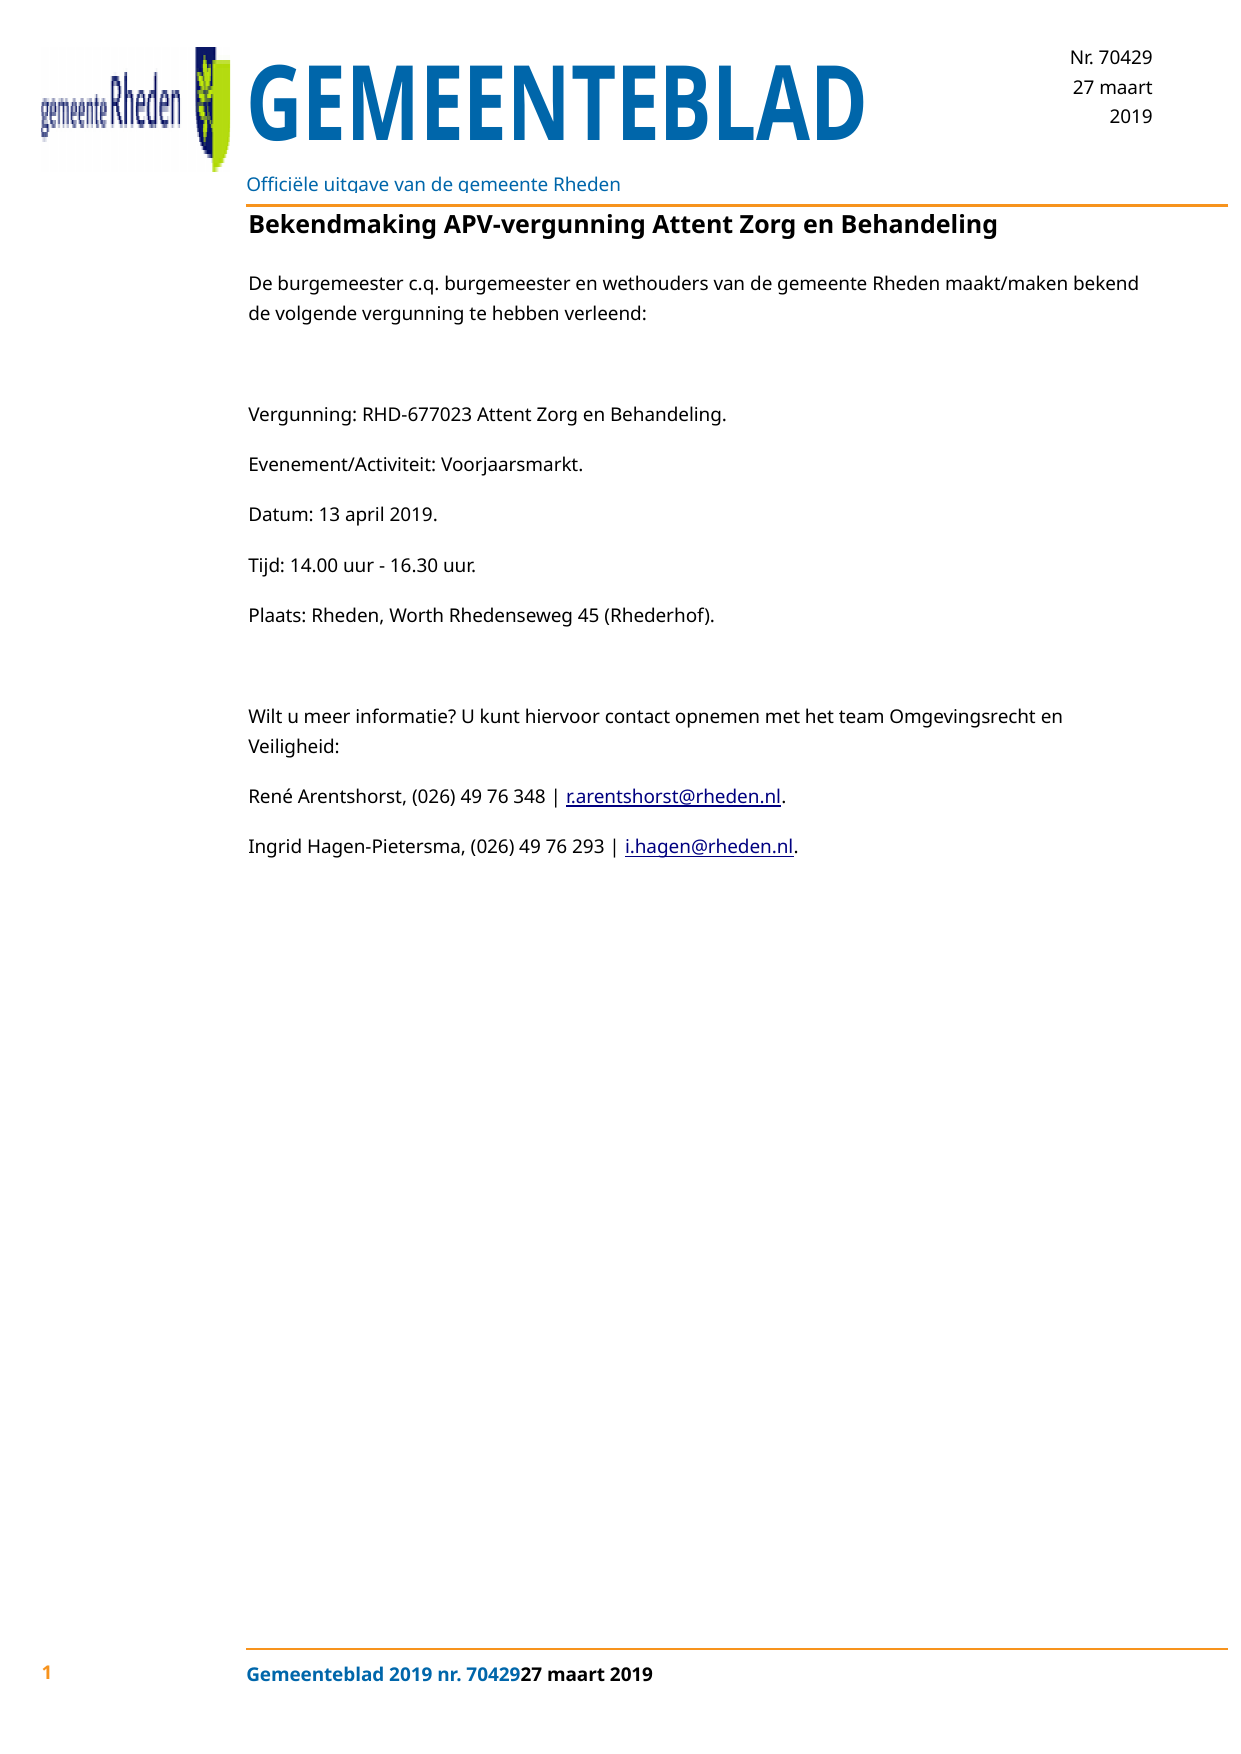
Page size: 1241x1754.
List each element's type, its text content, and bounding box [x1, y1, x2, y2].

text Evenement/Activiteit: Voorjaarsmarkt. [248, 451, 1152, 477]
text Ingrid Hagen-Pietersma, (026) 49 76 293 | i.hagen@rheden.nl. [248, 834, 1152, 859]
text Bekendmaking APV-vergunning Attent Zorg en Behandeling [248, 207, 1152, 241]
text Tijd: 14.00 uur - 16.30 uur. [248, 552, 1152, 578]
picture [41, 47, 231, 172]
text De burgemeester c.q. burgemeester en wethouders van de gemeente Rheden maakt/maken bekend de volgende vergunning te hebben verleend: [248, 270, 1152, 326]
text René Arentshorst, (026) 49 76 348 | r.arentshorst@rheden.nl. [248, 783, 1152, 809]
text Wilt u meer informatie? U kunt hiervoor contact opnemen met het team Omgevingsrecht en Veiligheid: [248, 703, 1152, 758]
text Vergunning: RHD-677023 Attent Zorg en Behandeling. [248, 401, 1152, 426]
text Plaats: Rheden, Worth Rhedenseweg 45 (Rhederhof). [248, 602, 1152, 628]
text Datum: 13 april 2019. [248, 502, 1152, 527]
